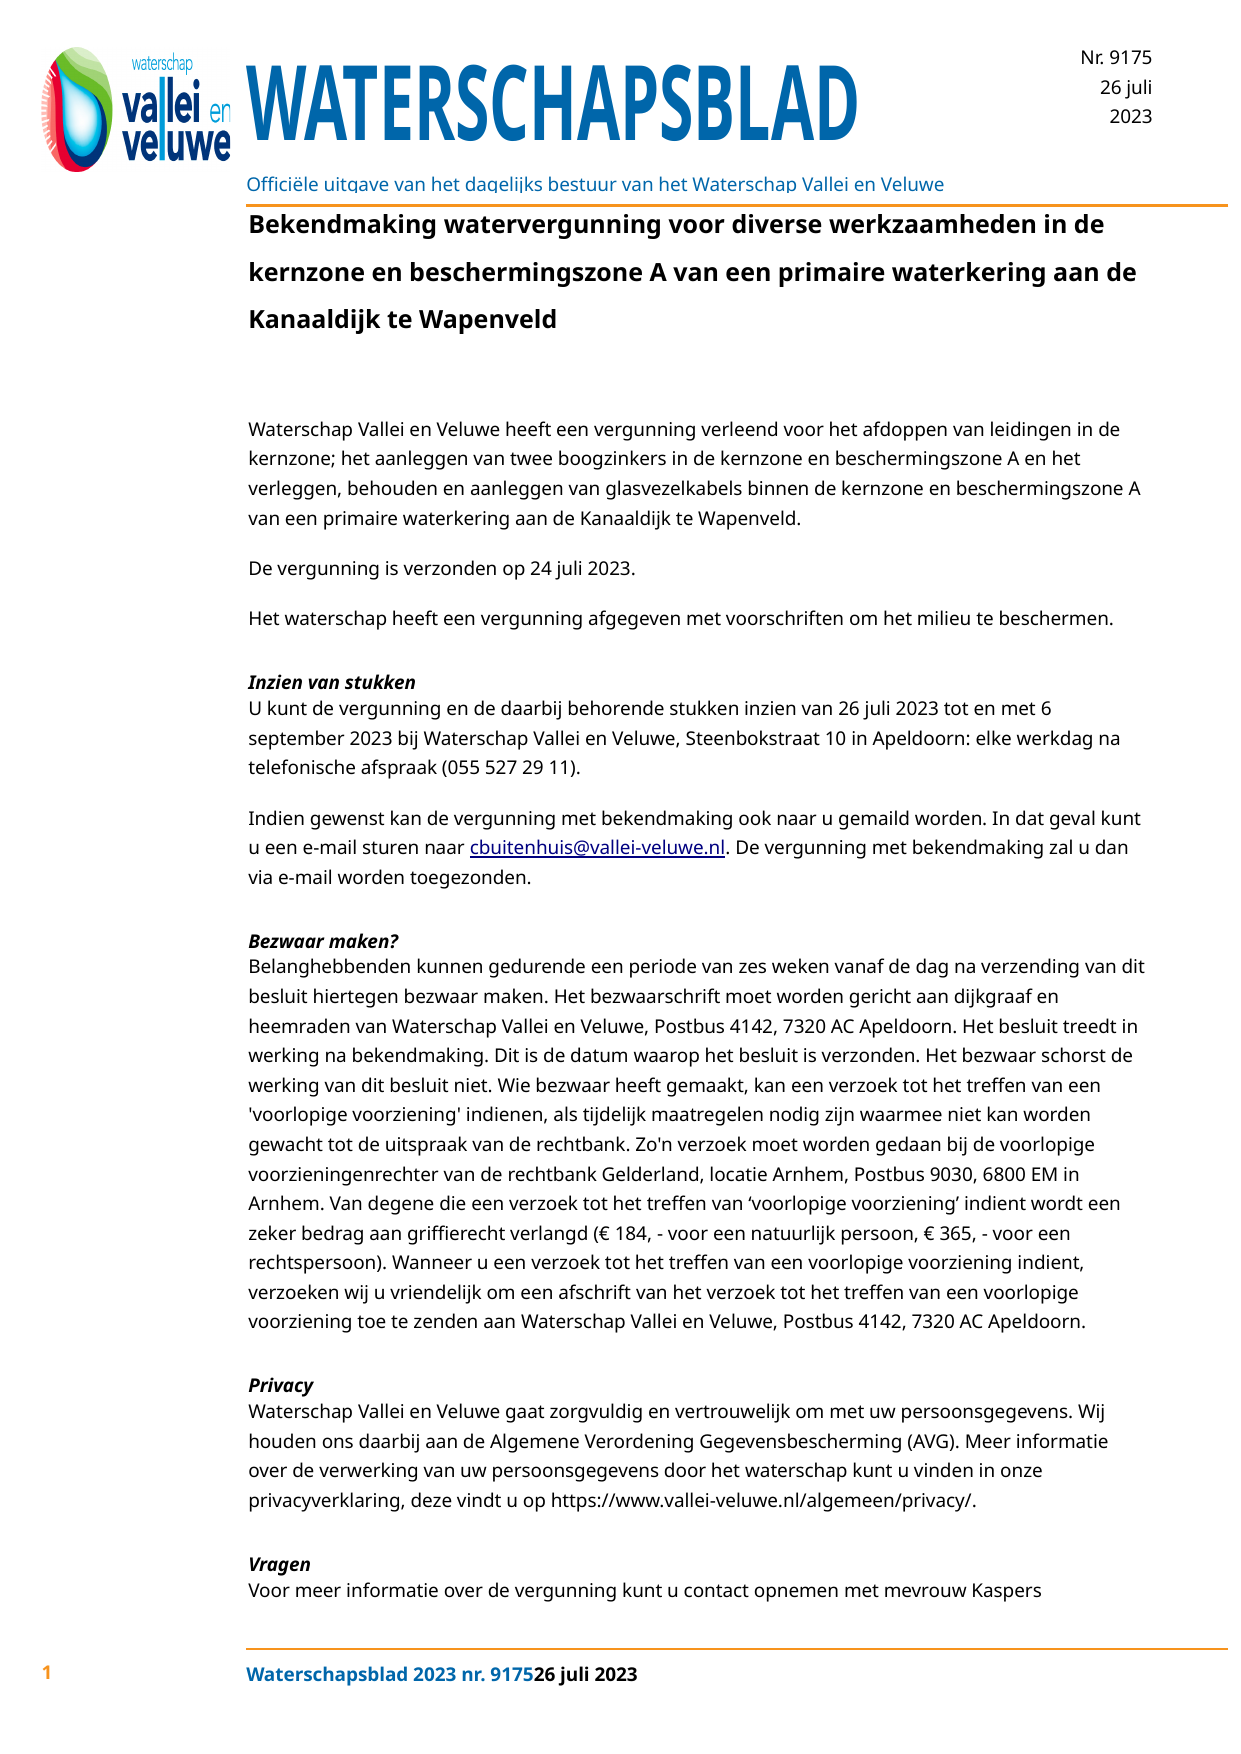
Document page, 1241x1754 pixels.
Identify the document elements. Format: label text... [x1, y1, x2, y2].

text Voor meer informatie over de vergunning kunt u contact opnemen met mevrouw Kaspers [248, 1577, 1152, 1602]
text Vragen [248, 1551, 1152, 1577]
text De vergunning is verzonden op 24 juli 2023. [248, 555, 1152, 581]
text U kunt de vergunning en de daarbij behorende stukken inzien van 26 juli 2023 tot en met 6 september 2023 bij Waterschap Vallei en Veluwe, Steenbokstraat 10 in Apeldoorn: elke werkdag na telefonische afspraak (055 527 29 11). [248, 695, 1152, 780]
text Waterschap Vallei en Veluwe heeft een vergunning verleend voor het afdoppen van leidingen in de kernzone; het aanleggen van twee boogzinkers in de kernzone en beschermingszone A en het verleggen, behouden en aanleggen van glasvezelkabels binnen de kernzone en beschermingszone A van een primaire waterkering aan de Kanaaldijk te Wapenveld. [248, 416, 1152, 530]
picture [41, 47, 231, 172]
text Bekendmaking watervergunning voor diverse werkzaamheden in de kernzone en beschermingszone A van een primaire waterkering aan de Kanaaldijk te Wapenveld [248, 207, 1152, 336]
text Waterschap Vallei en Veluwe gaat zorgvuldig en vertrouwelijk om met uw persoonsgegevens. Wij houden ons daarbij aan de Algemene Verordening Gegevensbescherming (AVG). Meer informatie over de verwerking van uw persoonsgegevens door het waterschap kunt u vinden in onze privacyverklaring, deze vindt u op https://www.vallei-veluwe.nl/algemeen/privacy/. [248, 1398, 1152, 1513]
text Belanghebbenden kunnen gedurende een periode van zes weken vanaf de dag na verzending van dit besluit hiertegen bezwaar maken. Het bezwaarschrift moet worden gericht aan dijkgraaf en heemraden van Waterschap Vallei en Veluwe, Postbus 4142, 7320 AC Apeldoorn. Het besluit treedt in werking na bekendmaking. Dit is de datum waarop het besluit is verzonden. Het bezwaar schorst de werking van dit besluit niet. Wie bezwaar heeft gemaakt, kan een verzoek tot het treffen van een 'voorlopige voorziening' indienen, als tijdelijk maatregelen nodig zijn waarmee niet kan worden gewacht tot de uitspraak van de rechtbank. Zo'n verzoek moet worden gedaan bij de voorlopige voorzieningenrechter van de rechtbank Gelderland, locatie Arnhem, Postbus 9030, 6800 EM in Arnhem. Van degene die een verzoek tot het treffen van ‘voorlopige voorziening’ indient wordt een zeker bedrag aan griffierecht verlangd (€ 184, - voor een natuurlijk persoon, € 365, - voor een rechtspersoon). Wanneer u een verzoek tot het treffen van een voorlopige voorziening indient, verzoeken wij u vriendelijk om een afschrift van het verzoek tot het treffen van een voorlopige voorziening toe te zenden aan Waterschap Vallei en Veluwe, Postbus 4142, 7320 AC Apeldoorn. [248, 954, 1152, 1334]
text Het waterschap heeft een vergunning afgegeven met voorschriften om het milieu te beschermen. [248, 606, 1152, 631]
text Bezwaar maken? [248, 928, 1152, 954]
text Inzien van stukken [248, 669, 1152, 695]
text Privacy [248, 1373, 1152, 1398]
text Indien gewenst kan de vergunning met bekendmaking ook naar u gemaild worden. In dat geval kunt u een e-mail sturen naar cbuitenhuis@vallei-veluwe.nl. De vergunning met bekendmaking zal u dan via e-mail worden toegezonden. [248, 805, 1152, 890]
